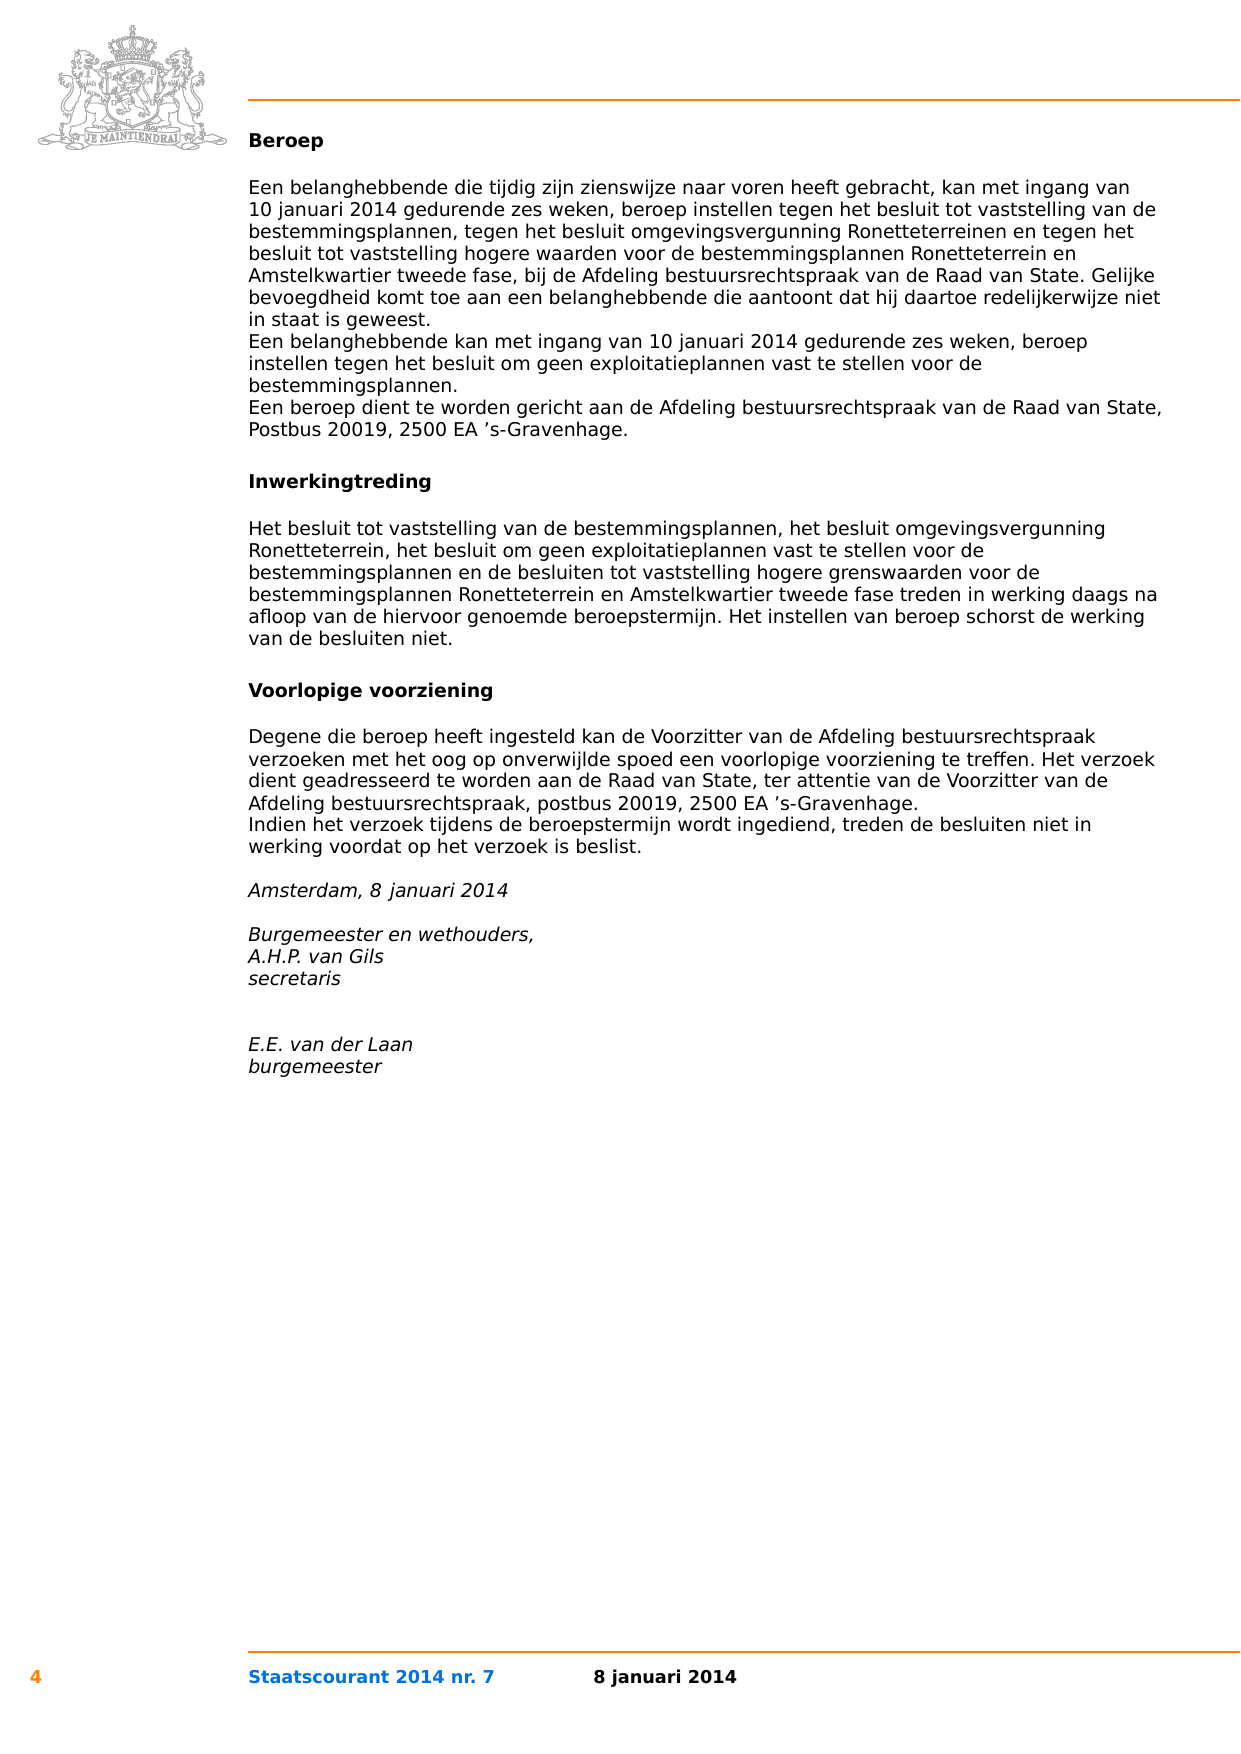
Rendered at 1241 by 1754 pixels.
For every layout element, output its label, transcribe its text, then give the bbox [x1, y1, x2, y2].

text Burgemeester en wethouders, A.H.P. van Gils secretaris [248, 924, 1163, 990]
text Degene die beroep heeft ingesteld kan de Voorzitter van de Afdeling bestuursrechtspraak verzoeken met het oog op onverwijlde spoed een voorlopige voorziening te treffen. Het verzoek dient geadresseerd te worden aan de Raad van State, ter attentie van de Voorzitter van de Afdeling bestuursrechtspraak, postbus 20019, 2500 EA ’s-Gravenhage. [248, 726, 1163, 814]
picture [38, 25, 227, 150]
text Indien het verzoek tijdens de beroepstermijn wordt ingediend, treden de besluiten niet in werking voordat op het verzoek is beslist. [248, 814, 1163, 858]
subtitle Voorlopige voorziening [248, 679, 1163, 701]
text Het besluit tot vaststelling van de bestemmingsplannen, het besluit omgevingsvergunning Ronetteterrein, het besluit om geen exploitatieplannen vast te stellen voor de bestemmingsplannen en de besluiten tot vaststelling hogere grenswaarden voor de bestemmingsplannen Ronetteterrein en Amstelkwartier tweede fase treden in werking daags na afloop van de hiervoor genoemde beroepstermijn. Het instellen van beroep schorst de werking van de besluiten niet. [248, 518, 1163, 649]
text Amsterdam, 8 januari 2014 [248, 880, 1163, 902]
text Een belanghebbende die tijdig zijn zienswijze naar voren heeft gebracht, kan met ingang van 10 januari 2014 gedurende zes weken, beroep instellen tegen het besluit tot vaststelling van de bestemmingsplannen, tegen het besluit omgevingsvergunning Ronetteterreinen en tegen het besluit tot vaststelling hogere waarden voor de bestemmingsplannen Ronetteterrein en Amstelkwartier tweede fase, bij de Afdeling bestuursrechtspraak van de Raad van State. Gelijke bevoegdheid komt toe aan een belanghebbende die aantoont dat hij daartoe redelijkerwijze niet in staat is geweest. [248, 177, 1163, 331]
subtitle Beroep [248, 130, 1163, 152]
text Een belanghebbende kan met ingang van 10 januari 2014 gedurende zes weken, beroep instellen tegen het besluit om geen exploitatieplannen vast te stellen voor de bestemmingsplannen. [248, 331, 1163, 397]
subtitle Inwerkingtreding [248, 471, 1163, 493]
text Een beroep dient te worden gericht aan de Afdeling bestuursrechtspraak van de Raad van State, Postbus 20019, 2500 EA ’s-Gravenhage. [248, 397, 1163, 441]
text E.E. van der Laan burgemeester [248, 1012, 1163, 1078]
